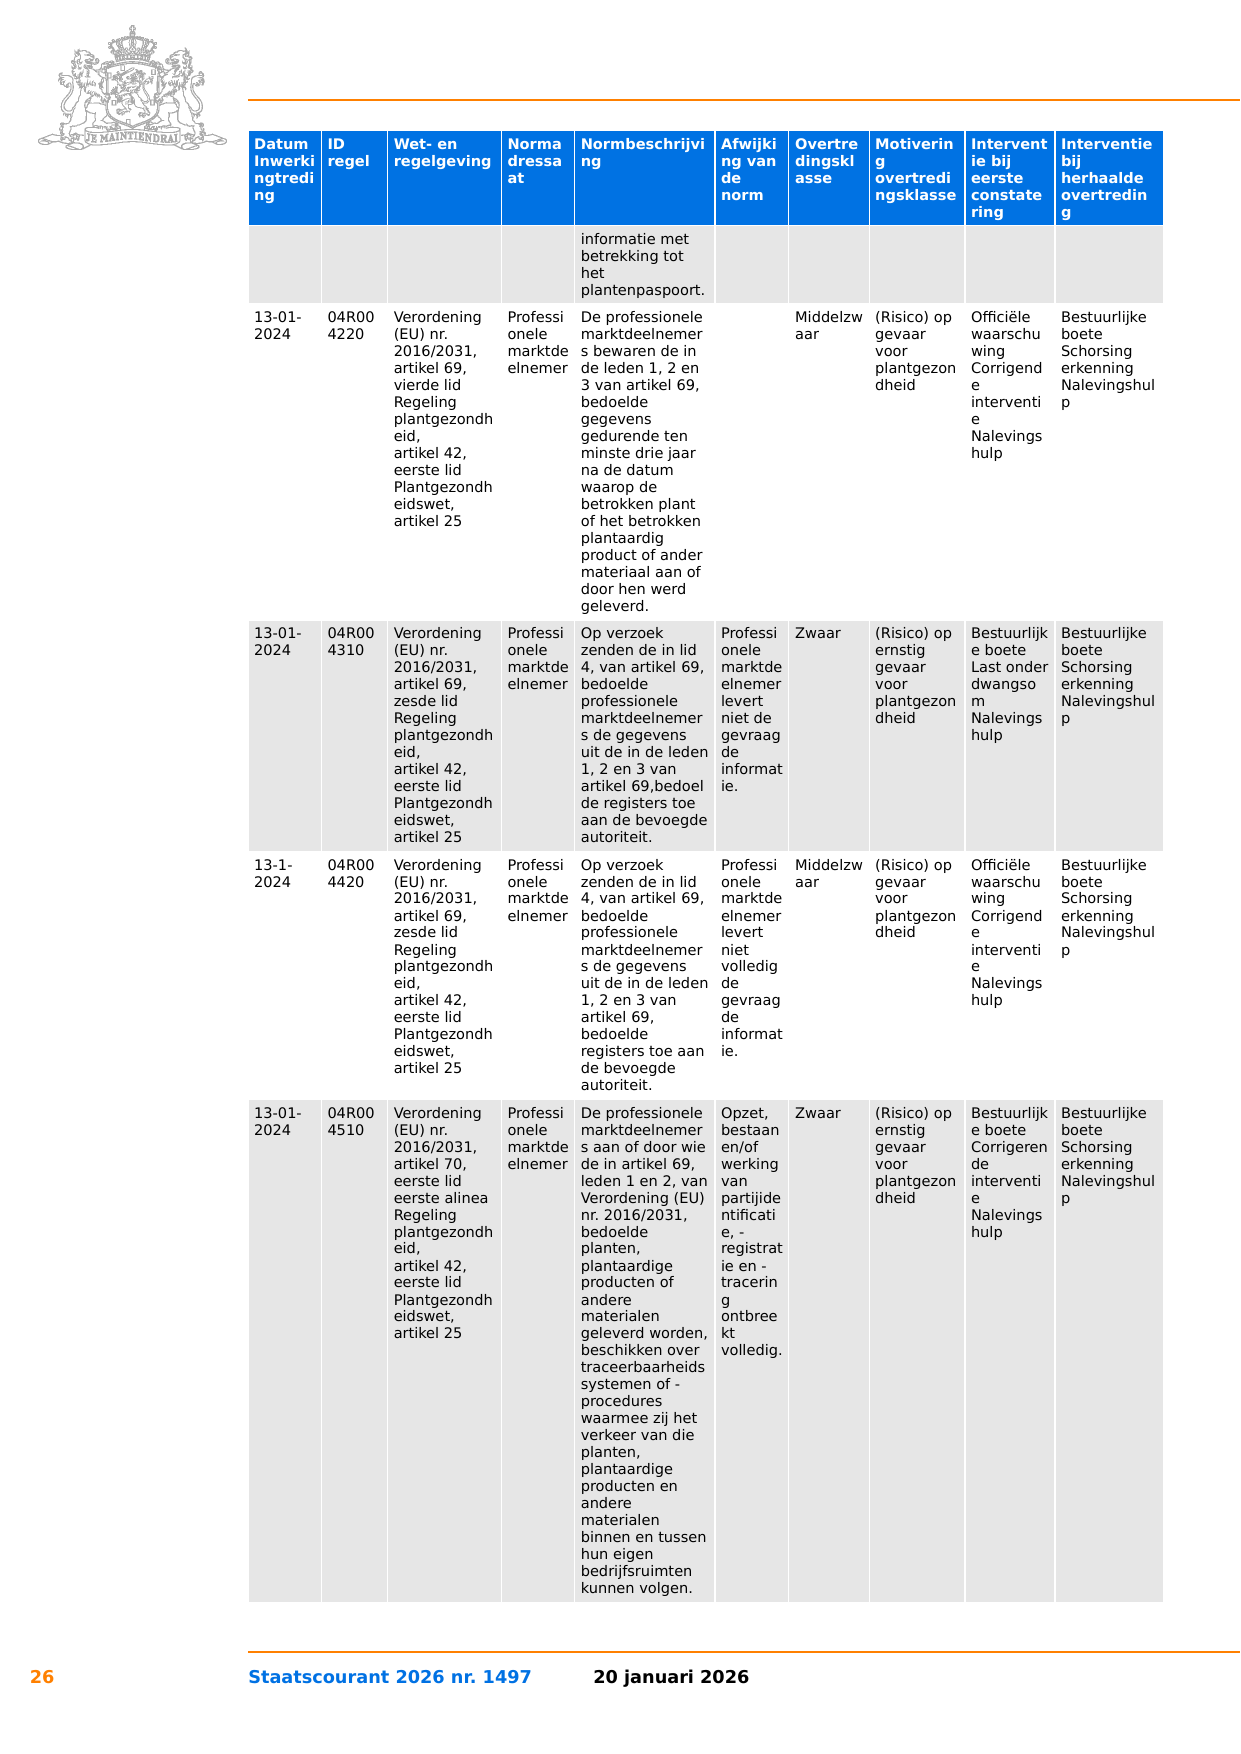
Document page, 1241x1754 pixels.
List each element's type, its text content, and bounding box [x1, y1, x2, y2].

table_cell Middelzwaar [789, 305, 869, 619]
table_header Interventie bij eerste constatering [966, 131, 1054, 225]
table_cell 04R004310 [322, 621, 387, 851]
table_cell informatie met betrekking tot het plantenpaspoort. [575, 226, 714, 303]
table_cell Opzet, bestaan en/of werking van partijidentificatie, -registratie en -tracering ontbreekt volledig. [716, 1100, 788, 1602]
table_cell Bestuurlijke boete Last onder dwangsom Nalevingshulp [966, 621, 1054, 851]
table_cell (Risico) op ernstig gevaar voor plantgezondheid [870, 1100, 964, 1602]
table_cell [502, 226, 574, 303]
table_cell Middelzwaar [789, 852, 869, 1099]
table_cell Officiële waarschuwing Corrigende interventie Nalevingshulp [966, 305, 1054, 619]
table_cell Verordening (EU) nr. 2016/2031, artikel 70, eerste lid eerste alinea Regeling plantgezondheid, artikel 42, eerste lid Plantgezondheidswet, artikel 25 [388, 1100, 501, 1602]
table_header Normbeschrijving [575, 131, 714, 225]
table_cell Bestuurlijke boete Schorsing erkenning Nalevingshulp [1056, 621, 1163, 851]
table_cell [966, 226, 1054, 303]
table_cell Professionele marktdeelnemer [502, 621, 574, 851]
table_cell 13-01-2024 [249, 305, 321, 619]
table_cell 04R004220 [322, 305, 387, 619]
table_cell Professionele marktdeelnemer levert niet volledig de gevraagde informatie. [716, 852, 788, 1099]
table_header Overtredingsklasse [789, 131, 869, 225]
table_cell Zwaar [789, 1100, 869, 1602]
picture [38, 25, 227, 150]
table_cell [1056, 226, 1163, 303]
table_cell Bestuurlijke boete Schorsing erkenning Nalevingshulp [1056, 852, 1163, 1099]
table_cell De professionele marktdeelnemers bewaren de in de leden 1, 2 en 3 van artikel 69, bedoelde gegevens gedurende ten minste drie jaar na de datum waarop de betrokken plant of het betrokken plantaardig product of ander materiaal aan of door hen werd geleverd. [575, 305, 714, 619]
table_cell De professionele marktdeelnemers aan of door wie de in artikel 69, leden 1 en 2, van Verordening (EU) nr. 2016/2031, bedoelde planten, plantaardige producten of andere materialen geleverd worden, beschikken over traceerbaarheidssystemen of -procedures waarmee zij het verkeer van die planten, plantaardige producten en andere materialen binnen en tussen hun eigen bedrijfsruimten kunnen volgen. [575, 1100, 714, 1602]
table_header Datum Inwerkingtreding [249, 131, 321, 225]
table_cell Professionele marktdeelnemer [502, 1100, 574, 1602]
table_cell (Risico) op gevaar voor plantgezondheid [870, 852, 964, 1099]
table_cell Bestuurlijke boete Schorsing erkenning Nalevingshulp [1056, 305, 1163, 619]
table_header Wet- en regelgeving [388, 131, 501, 225]
table_cell (Risico) op ernstig gevaar voor plantgezondheid [870, 621, 964, 851]
table_cell 13-01-2024 [249, 1100, 321, 1602]
table_cell Verordening (EU) nr. 2016/2031, artikel 69, vierde lid Regeling plantgezondheid, artikel 42, eerste lid Plantgezondheidswet, artikel 25 [388, 305, 501, 619]
table_header Motivering overtredingsklasse [870, 131, 964, 225]
table_cell Op verzoek zenden de in lid 4, van artikel 69, bedoelde professionele marktdeelnemers de gegevens uit de in de leden 1, 2 en 3 van artikel 69,bedoelde registers toe aan de bevoegde autoriteit. [575, 621, 714, 851]
table_cell 04R004510 [322, 1100, 387, 1602]
table_cell 04R004420 [322, 852, 387, 1099]
table_header Afwijking van de norm [716, 131, 788, 225]
table_cell Op verzoek zenden de in lid 4, van artikel 69, bedoelde professionele marktdeelnemers de gegevens uit de in de leden 1, 2 en 3 van artikel 69, bedoelde registers toe aan de bevoegde autoriteit. [575, 852, 714, 1099]
table_cell Professionele marktdeelnemer [502, 852, 574, 1099]
table_cell [716, 226, 788, 303]
table_cell Bestuurlijke boete Schorsing erkenning Nalevingshulp [1056, 1100, 1163, 1602]
table_cell 13-1-2024 [249, 852, 321, 1099]
table_header Normadressaat [502, 131, 574, 225]
table_cell Professionele marktdeelnemer [502, 305, 574, 619]
table_cell 13-01-2024 [249, 621, 321, 851]
table_cell Verordening (EU) nr. 2016/2031, artikel 69, zesde lid Regeling plantgezondheid, artikel 42, eerste lid Plantgezondheidswet, artikel 25 [388, 852, 501, 1099]
table_cell [388, 226, 501, 303]
table_cell [716, 305, 788, 619]
table_cell [789, 226, 869, 303]
table_cell Zwaar [789, 621, 869, 851]
table_cell Professionele marktdeelnemer levert niet de gevraagde informatie. [716, 621, 788, 851]
table_cell [870, 226, 964, 303]
table_header ID regel [322, 131, 387, 225]
table_cell Verordening (EU) nr. 2016/2031, artikel 69, zesde lid Regeling plantgezondheid, artikel 42, eerste lid Plantgezondheidswet, artikel 25 [388, 621, 501, 851]
table_cell Bestuurlijke boete Corrigerende interventie Nalevingshulp [966, 1100, 1054, 1602]
table_header Interventie bij herhaalde overtreding [1056, 131, 1163, 225]
table_cell (Risico) op gevaar voor plantgezondheid [870, 305, 964, 619]
table_cell [249, 226, 321, 303]
table_cell [322, 226, 387, 303]
table_cell Officiële waarschuwing Corrigende interventie Nalevingshulp [966, 852, 1054, 1099]
